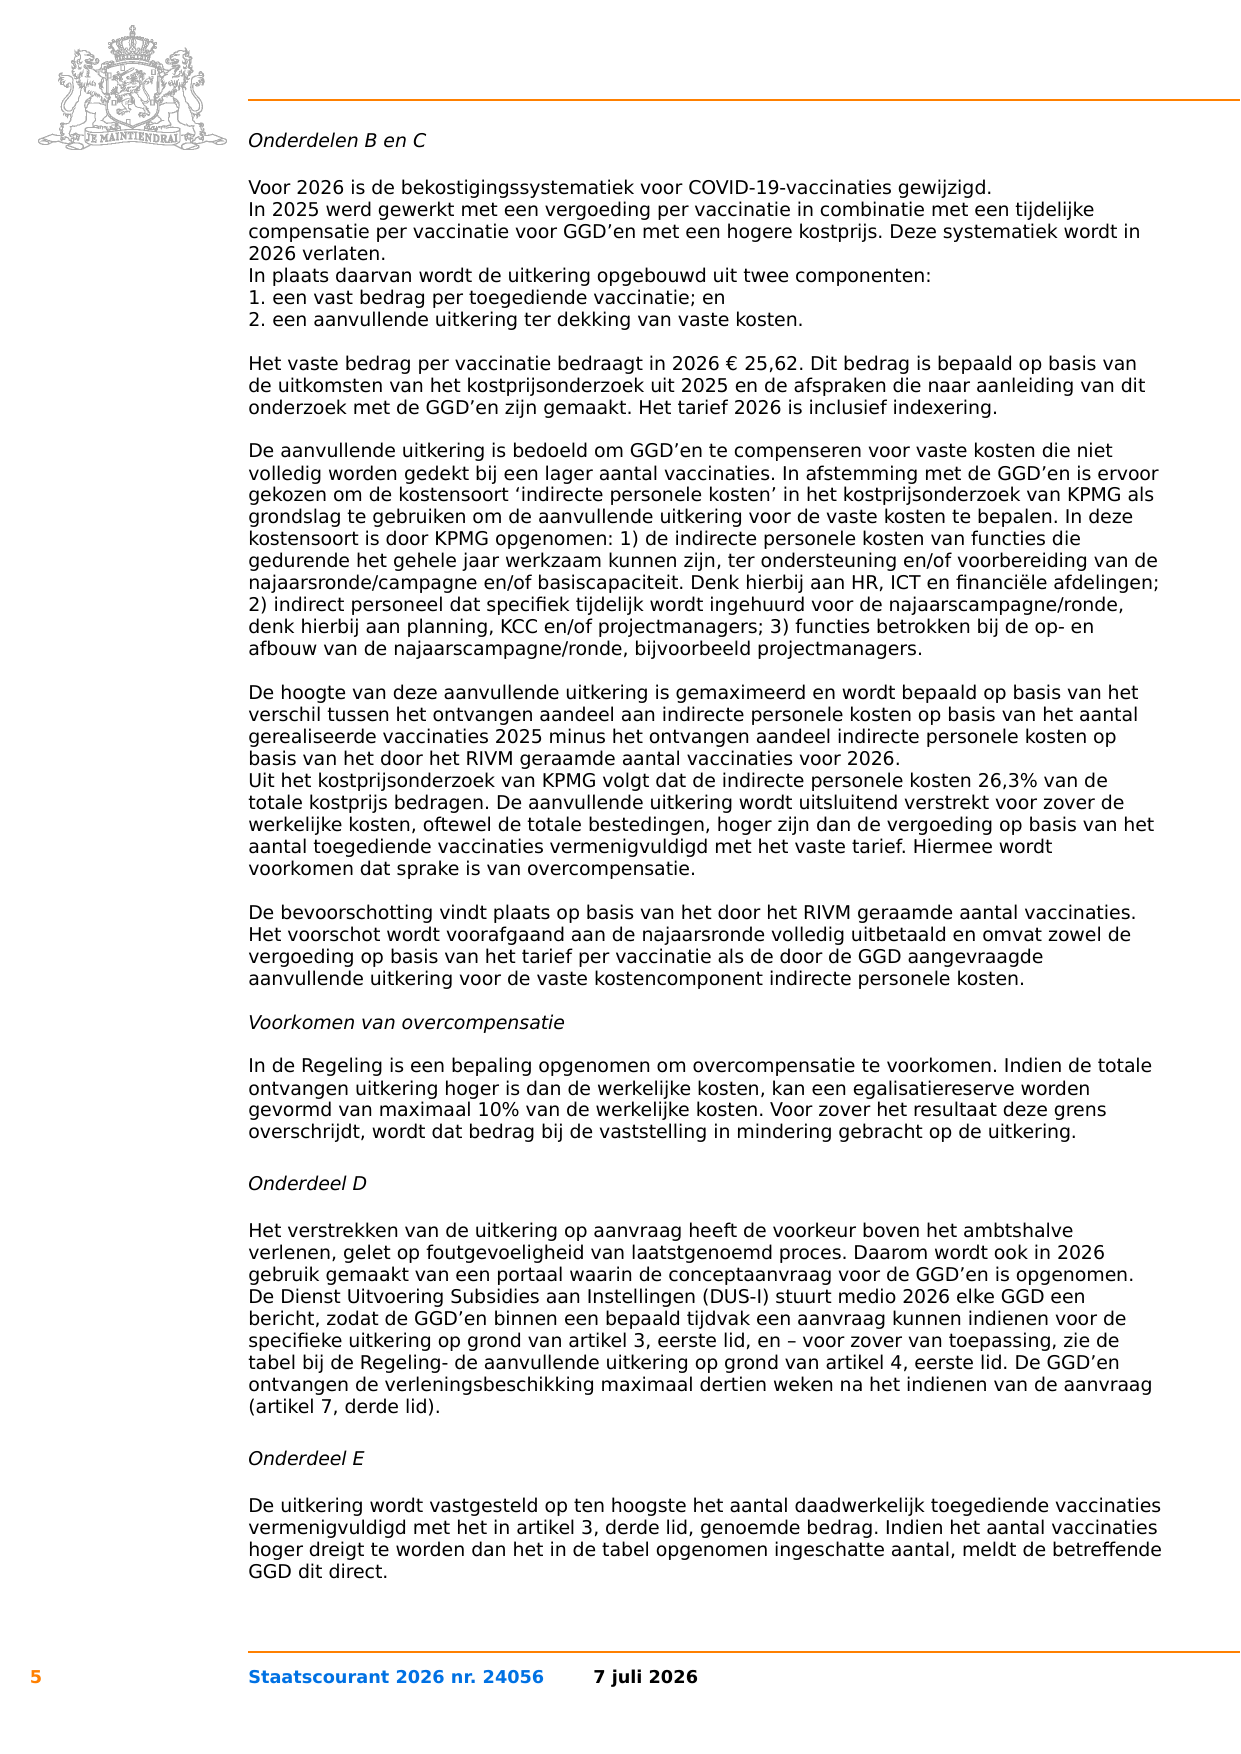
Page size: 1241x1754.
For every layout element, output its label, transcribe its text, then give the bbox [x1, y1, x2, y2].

text Het vaste bedrag per vaccinatie bedraagt in 2026 € 25,62. Dit bedrag is bepaald op basis van de uitkomsten van het kostprijsonderzoek uit 2025 en de afspraken die naar aanleiding van dit onderzoek met de GGD’en zijn gemaakt. Het tarief 2026 is inclusief indexering. [248, 353, 1163, 418]
text De hoogte van deze aanvullende uitkering is gemaximeerd en wordt bepaald op basis van het verschil tussen het ontvangen aandeel aan indirecte personele kosten op basis van het aantal gerealiseerde vaccinaties 2025 minus het ontvangen aandeel indirecte personele kosten op basis van het door het RIVM geraamde aantal vaccinaties voor 2026. [248, 682, 1163, 770]
text De aanvullende uitkering is bedoeld om GGD’en te compenseren voor vaste kosten die niet volledig worden gedekt bij een lager aantal vaccinaties. In afstemming met de GGD’en is ervoor gekozen om de kostensoort ‘indirecte personele kosten’ in het kostprijsonderzoek van KPMG als grondslag te gebruiken om de aanvullende uitkering voor de vaste kosten te bepalen. In deze kostensoort is door KPMG opgenomen: 1) de indirecte personele kosten van functies die gedurende het gehele jaar werkzaam kunnen zijn, ter ondersteuning en/of voorbereiding van de najaarsronde/campagne en/of basiscapaciteit. Denk hierbij aan HR, ICT en financiële afdelingen; 2) indirect personeel dat specifiek tijdelijk wordt ingehuurd voor de najaarscampagne/ronde, denk hierbij aan planning, KCC en/of projectmanagers; 3) functies betrokken bij de op- en afbouw van de najaarscampagne/ronde, bijvoorbeeld projectmanagers. [248, 440, 1163, 660]
text De uitkering wordt vastgesteld op ten hoogste het aantal daadwerkelijk toegediende vaccinaties vermenigvuldigd met het in artikel 3, derde lid, genoemde bedrag. Indien het aantal vaccinaties hoger dreigt te worden dan het in de tabel opgenomen ingeschatte aantal, meldt de betreffende GGD dit direct. [248, 1495, 1163, 1583]
text Uit het kostprijsonderzoek van KPMG volgt dat de indirecte personele kosten 26,3% van de totale kostprijs bedragen. De aanvullende uitkering wordt uitsluitend verstrekt voor zover de werkelijke kosten, oftewel de totale bestedingen, hoger zijn dan de vergoeding op basis van het aantal toegediende vaccinaties vermenigvuldigd met het vaste tarief. Hiermee wordt voorkomen dat sprake is van overcompensatie. [248, 770, 1163, 880]
subtitle Onderdelen B en C [248, 130, 1163, 152]
text De bevoorschotting vindt plaats op basis van het door het RIVM geraamde aantal vaccinaties. Het voorschot wordt voorafgaand aan de najaarsronde volledig uitbetaald en omvat zowel de vergoeding op basis van het tarief per vaccinatie als de door de GGD aangevraagde aanvullende uitkering voor de vaste kostencomponent indirecte personele kosten. [248, 902, 1163, 990]
text In 2025 werd gewerkt met een vergoeding per vaccinatie in combinatie met een tijdelijke compensatie per vaccinatie voor GGD’en met een hogere kostprijs. Deze systematiek wordt in 2026 verlaten. [248, 199, 1163, 265]
text In de Regeling is een bepaling opgenomen om overcompensatie te voorkomen. Indien de totale ontvangen uitkering hoger is dan de werkelijke kosten, kan een egalisatiereserve worden gevormd van maximaal 10% van de werkelijke kosten. Voor zover het resultaat deze grens overschrijdt, wordt dat bedrag bij de vaststelling in mindering gebracht op de uitkering. [248, 1055, 1163, 1143]
subtitle Onderdeel E [248, 1448, 1163, 1470]
subtitle Voorkomen van overcompensatie [248, 1012, 1163, 1033]
subtitle Onderdeel D [248, 1173, 1163, 1195]
text 2. een aanvullende uitkering ter dekking van vaste kosten. [248, 309, 1163, 331]
text Voor 2026 is de bekostigingssystematiek voor COVID-19-vaccinaties gewijzigd. [248, 177, 1163, 199]
text 1. een vast bedrag per toegediende vaccinatie; en [248, 287, 1163, 309]
text Het verstrekken van de uitkering op aanvraag heeft de voorkeur boven het ambtshalve verlenen, gelet op foutgevoeligheid van laatstgenoemd proces. Daarom wordt ook in 2026 gebruik gemaakt van een portaal waarin de conceptaanvraag voor de GGD’en is opgenomen. De Dienst Uitvoering Subsidies aan Instellingen (DUS-I) stuurt medio 2026 elke GGD een bericht, zodat de GGD’en binnen een bepaald tijdvak een aanvraag kunnen indienen voor de specifieke uitkering op grond van artikel 3, eerste lid, en – voor zover van toepassing, zie de tabel bij de Regeling- de aanvullende uitkering op grond van artikel 4, eerste lid. De GGD’en ontvangen de verleningsbeschikking maximaal dertien weken na het indienen van de aanvraag (artikel 7, derde lid). [248, 1220, 1163, 1418]
picture [38, 25, 227, 150]
text In plaats daarvan wordt de uitkering opgebouwd uit twee componenten: [248, 265, 1163, 287]
